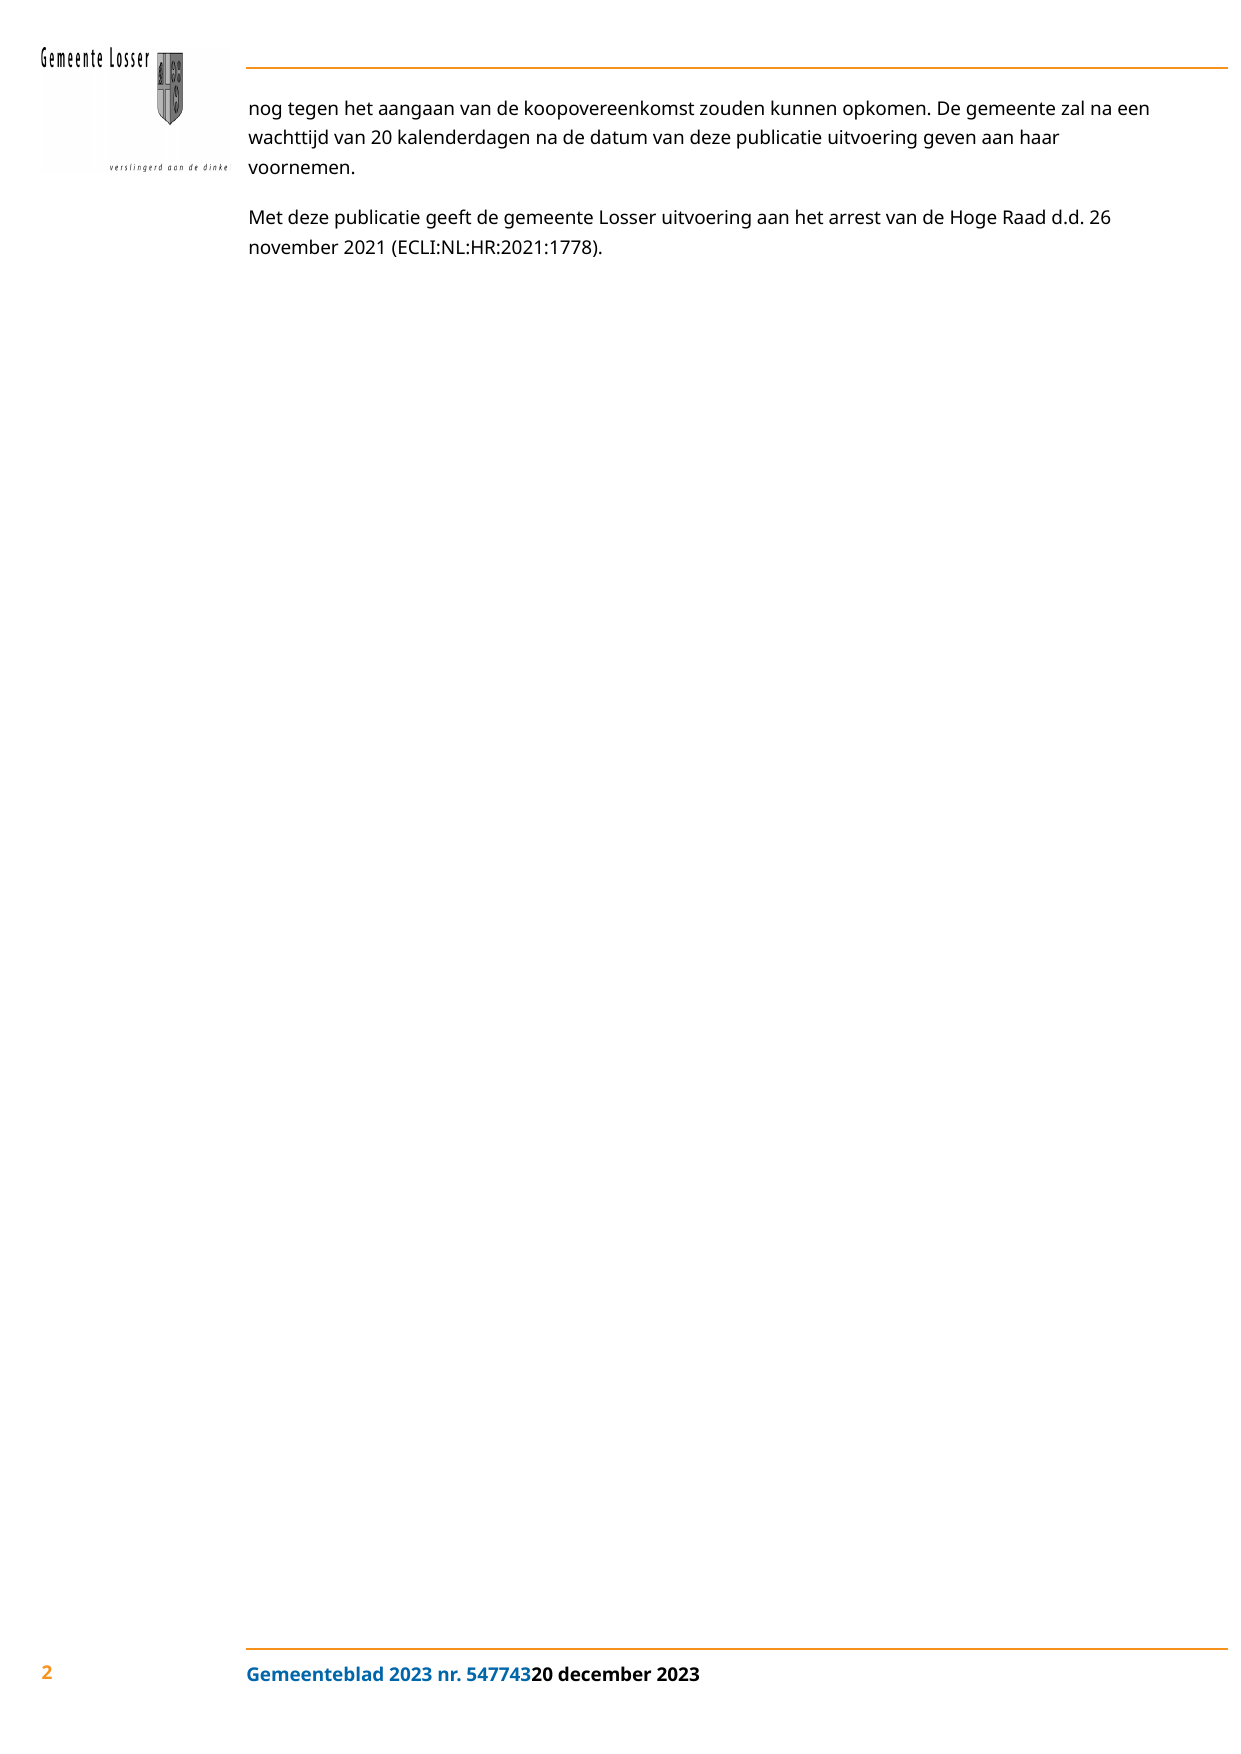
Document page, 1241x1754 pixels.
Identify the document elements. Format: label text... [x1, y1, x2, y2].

picture [41, 47, 231, 172]
text nog tegen het aangaan van de koopovereenkomst zouden kunnen opkomen. De gemeente zal na een wachttijd van 20 kalenderdagen na de datum van deze publicatie uitvoering geven aan haar voornemen. [248, 95, 1152, 180]
text Met deze publicatie geeft de gemeente Losser uitvoering aan het arrest van de Hoge Raad d.d. 26 november 2021 (ECLI:NL:HR:2021:1778). [248, 204, 1152, 260]
